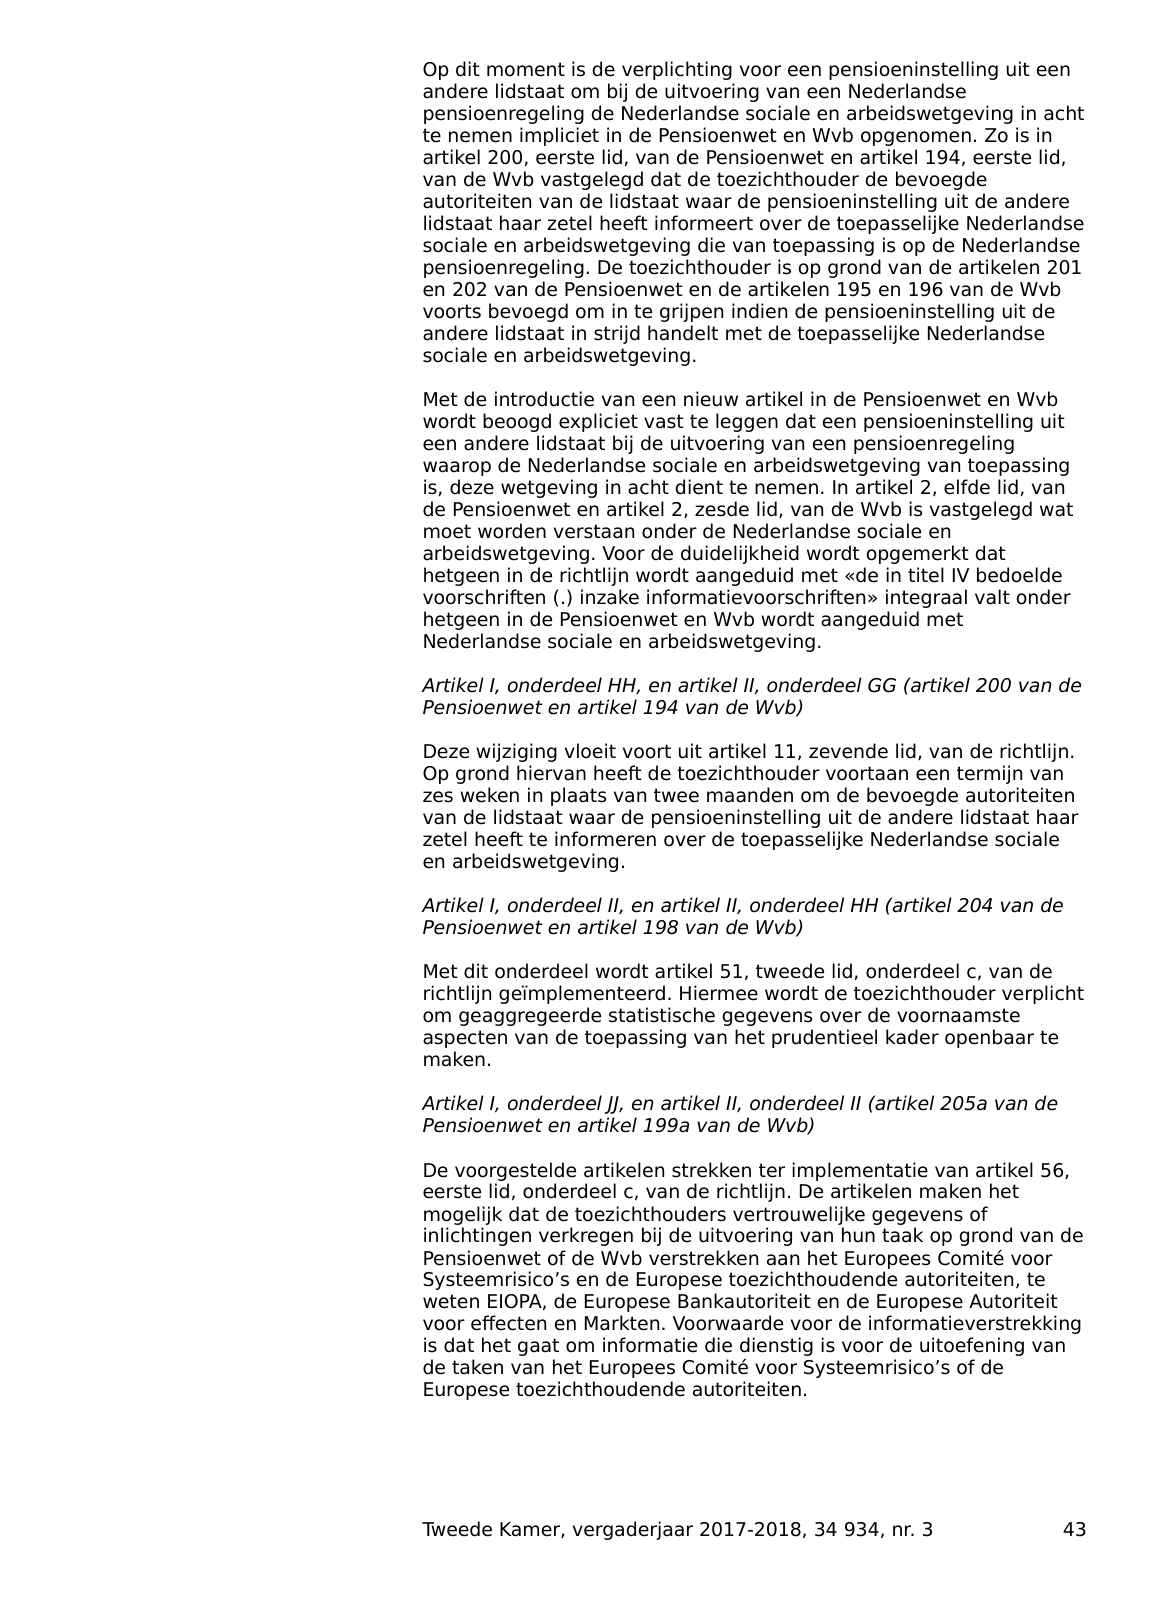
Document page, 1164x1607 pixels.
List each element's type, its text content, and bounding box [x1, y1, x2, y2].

subtitle Artikel I, onderdeel JJ, en artikel II, onderdeel II (artikel 205a van de Pensioenwet en artikel 199a van de Wvb) [422, 1093, 1087, 1137]
text Op dit moment is de verplichting voor een pensioeninstelling uit een andere lidstaat om bij de uitvoering van een Nederlandse pensioenregeling de Nederlandse sociale en arbeidswetgeving in acht te nemen impliciet in de Pensioenwet en Wvb opgenomen. Zo is in artikel 200, eerste lid, van de Pensioenwet en artikel 194, eerste lid, van de Wvb vastgelegd dat de toezichthouder de bevoegde autoriteiten van de lidstaat waar de pensioeninstelling uit de andere lidstaat haar zetel heeft informeert over de toepasselijke Nederlandse sociale en arbeidswetgeving die van toepassing is op de Nederlandse pensioenregeling. De toezichthouder is op grond van de artikelen 201 en 202 van de Pensioenwet en de artikelen 195 en 196 van de Wvb voorts bevoegd om in te grijpen indien de pensioeninstelling uit de andere lidstaat in strijd handelt met de toepasselijke Nederlandse sociale en arbeidswetgeving. [422, 59, 1087, 367]
subtitle Artikel I, onderdeel HH, en artikel II, onderdeel GG (artikel 200 van de Pensioenwet en artikel 194 van de Wvb) [422, 675, 1087, 719]
text De voorgestelde artikelen strekken ter implementatie van artikel 56, eerste lid, onderdeel c, van de richtlijn. De artikelen maken het mogelijk dat de toezichthouders vertrouwelijke gegevens of inlichtingen verkregen bij de uitvoering van hun taak op grond van de Pensioenwet of de Wvb verstrekken aan het Europees Comité voor Systeemrisico’s en de Europese toezichthoudende autoriteiten, te weten EIOPA, de Europese Bankautoriteit en de Europese Autoriteit voor effecten en Markten. Voorwaarde voor de informatieverstrekking is dat het gaat om informatie die dienstig is voor de uitoefening van de taken van het Europees Comité voor Systeemrisico’s of de Europese toezichthoudende autoriteiten. [422, 1159, 1087, 1401]
text Met de introductie van een nieuw artikel in de Pensioenwet en Wvb wordt beoogd expliciet vast te leggen dat een pensioeninstelling uit een andere lidstaat bij de uitvoering van een pensioenregeling waarop de Nederlandse sociale en arbeidswetgeving van toepassing is, deze wetgeving in acht dient te nemen. In artikel 2, elfde lid, van de Pensioenwet en artikel 2, zesde lid, van de Wvb is vastgelegd wat moet worden verstaan onder de Nederlandse sociale en arbeidswetgeving. Voor de duidelijkheid wordt opgemerkt dat hetgeen in de richtlijn wordt aangeduid met «de in titel IV bedoelde voorschriften (.) inzake informatievoorschriften» integraal valt onder hetgeen in de Pensioenwet en Wvb wordt aangeduid met Nederlandse sociale en arbeidswetgeving. [422, 389, 1087, 653]
subtitle Artikel I, onderdeel II, en artikel II, onderdeel HH (artikel 204 van de Pensioenwet en artikel 198 van de Wvb) [422, 895, 1087, 939]
text Met dit onderdeel wordt artikel 51, tweede lid, onderdeel c, van de richtlijn geïmplementeerd. Hiermee wordt de toezichthouder verplicht om geaggregeerde statistische gegevens over de voornaamste aspecten van de toepassing van het prudentieel kader openbaar te maken. [422, 961, 1087, 1071]
text Deze wijziging vloeit voort uit artikel 11, zevende lid, van de richtlijn. Op grond hiervan heeft de toezichthouder voortaan een termijn van zes weken in plaats van twee maanden om de bevoegde autoriteiten van de lidstaat waar de pensioeninstelling uit de andere lidstaat haar zetel heeft te informeren over de toepasselijke Nederlandse sociale en arbeidswetgeving. [422, 741, 1087, 873]
